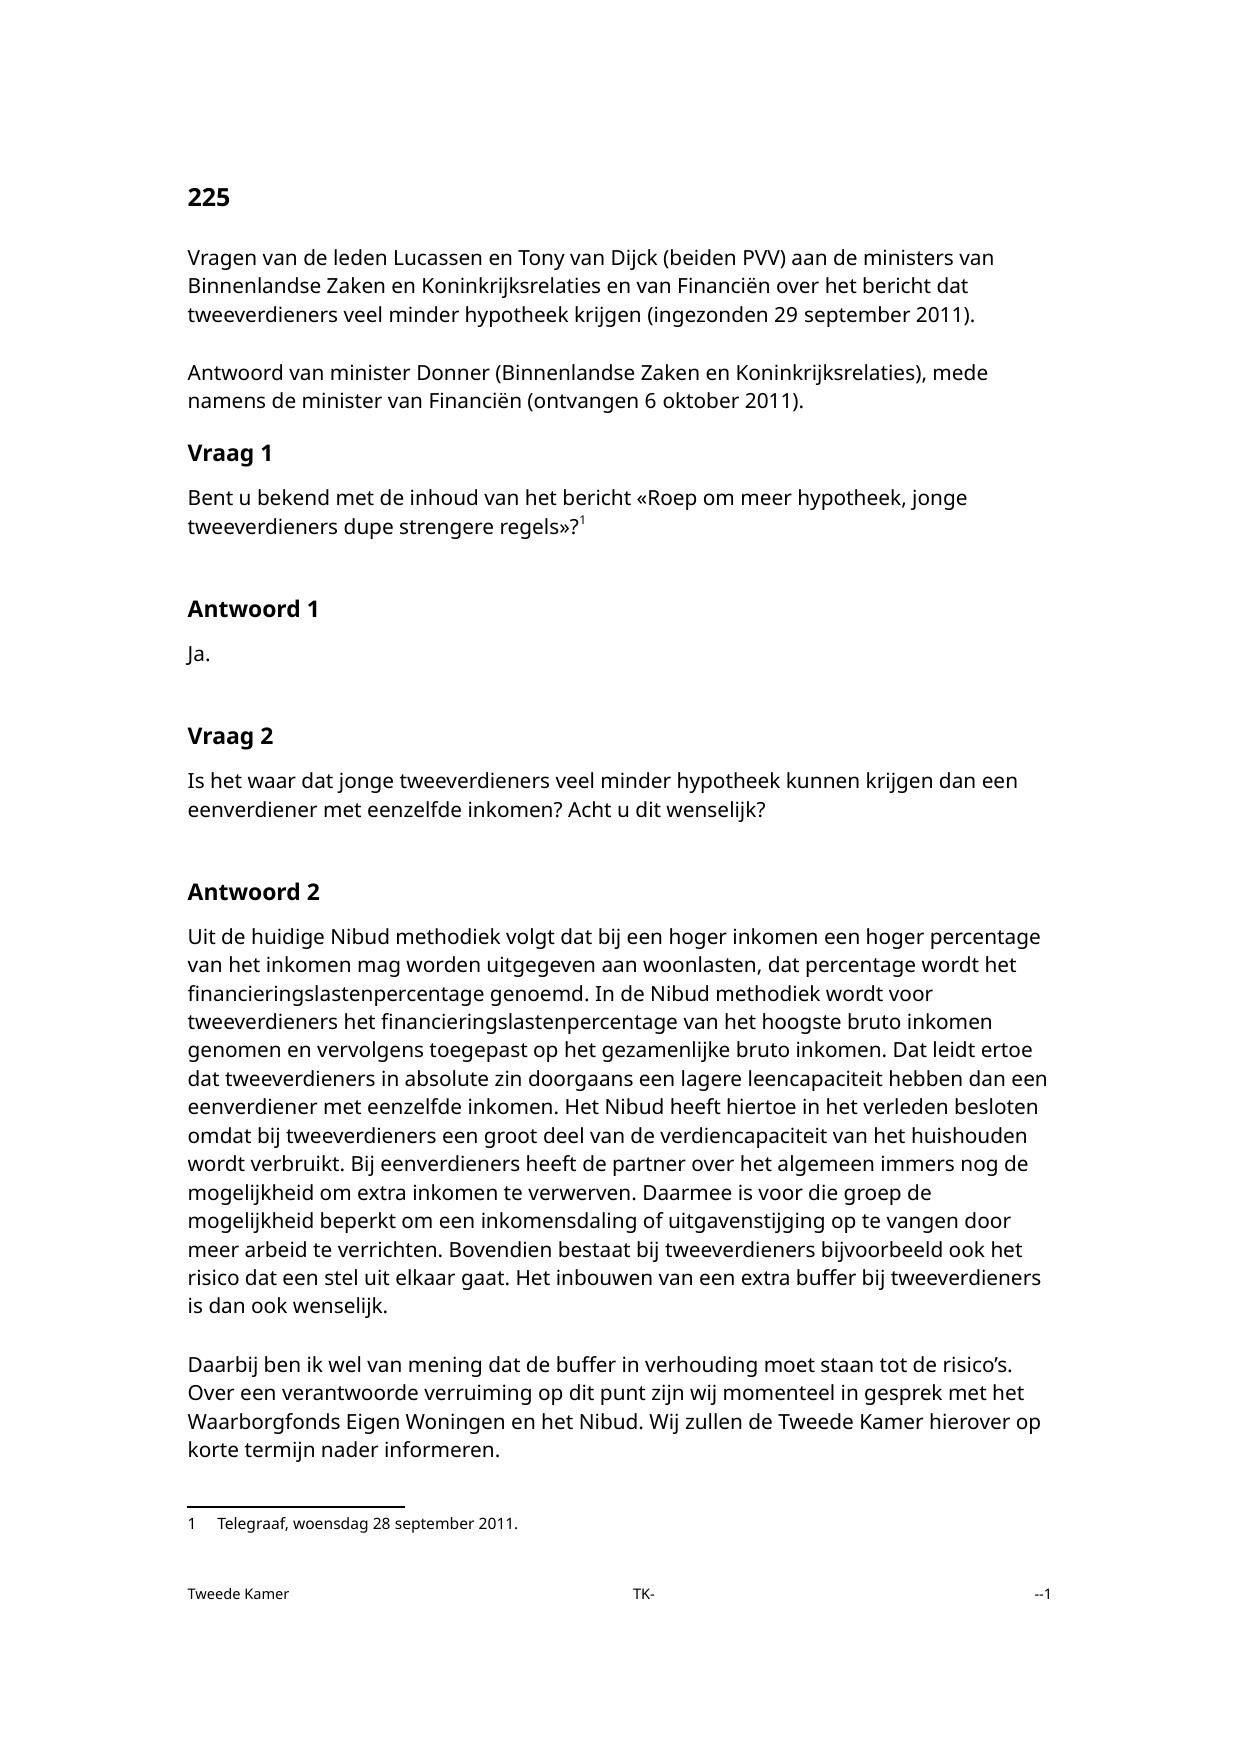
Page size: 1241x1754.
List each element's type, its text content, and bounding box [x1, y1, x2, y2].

subtitle Vraag 1 [187, 437, 1053, 468]
text 225 [187, 179, 1053, 213]
text Telegraaf, woensdag 28 september 2011. [187, 1506, 1053, 1534]
text Uit de huidige Nibud methodiek volgt dat bij een hoger inkomen een hoger percentage van het inkomen mag worden uitgegeven aan woonlasten, dat percentage wordt het financieringslastenpercentage genoemd. In de Nibud methodiek wordt voor tweeverdieners het financieringslastenpercentage van het hoogste bruto inkomen genomen en vervolgens toegepast op het gezamenlijke bruto inkomen. Dat leidt ertoe dat tweeverdieners in absolute zin doorgaans een lagere leencapaciteit hebben dan een eenverdiener met eenzelfde inkomen. Het Nibud heeft hiertoe in het verleden besloten omdat bij tweeverdieners een groot deel van de verdiencapaciteit van het huishouden wordt verbruikt. Bij eenverdieners heeft de partner over het algemeen immers nog de mogelijkheid om extra inkomen te verwerven. Daarmee is voor die groep de mogelijkheid beperkt om een inkomensdaling of uitgavenstijging op te vangen door meer arbeid te verrichten. Bovendien bestaat bij tweeverdieners bijvoorbeeld ook het risico dat een stel uit elkaar gaat. Het inbouwen van een extra buffer bij tweeverdieners is dan ook wenselijk. [187, 922, 1053, 1320]
text Is het waar dat jonge tweeverdieners veel minder hypotheek kunnen krijgen dan een eenverdiener met eenzelfde inkomen? Acht u dit wenselijk? [187, 766, 1053, 823]
text Bent u bekend met de inhoud van het bericht «Roep om meer hypotheek, jonge tweeverdieners dupe strengere regels»? [187, 483, 1053, 540]
text Ja. [187, 639, 1053, 667]
subtitle Antwoord 2 [187, 876, 1053, 907]
text Vragen van de leden Lucassen en Tony van Dijck (beiden PVV) aan de ministers van Binnenlandse Zaken en Koninkrijksrelaties en van Financiën over het bericht dat tweeverdieners veel minder hypotheek krijgen (ingezonden 29 september 2011). [187, 243, 1053, 328]
subtitle Vraag 2 [187, 720, 1053, 751]
subtitle Antwoord 1 [187, 593, 1053, 624]
text Daarbij ben ik wel van mening dat de buffer in verhouding moet staan tot de risico’s. Over een verantwoorde verruiming op dit punt zijn wij momenteel in gesprek met het Waarborgfonds Eigen Woningen en het Nibud. Wij zullen de Tweede Kamer hierover op korte termijn nader informeren. [187, 1350, 1053, 1464]
text Antwoord van minister Donner (Binnenlandse Zaken en Koninkrijksrelaties), mede namens de minister van Financiën (ontvangen 6 oktober 2011). [187, 358, 1053, 415]
